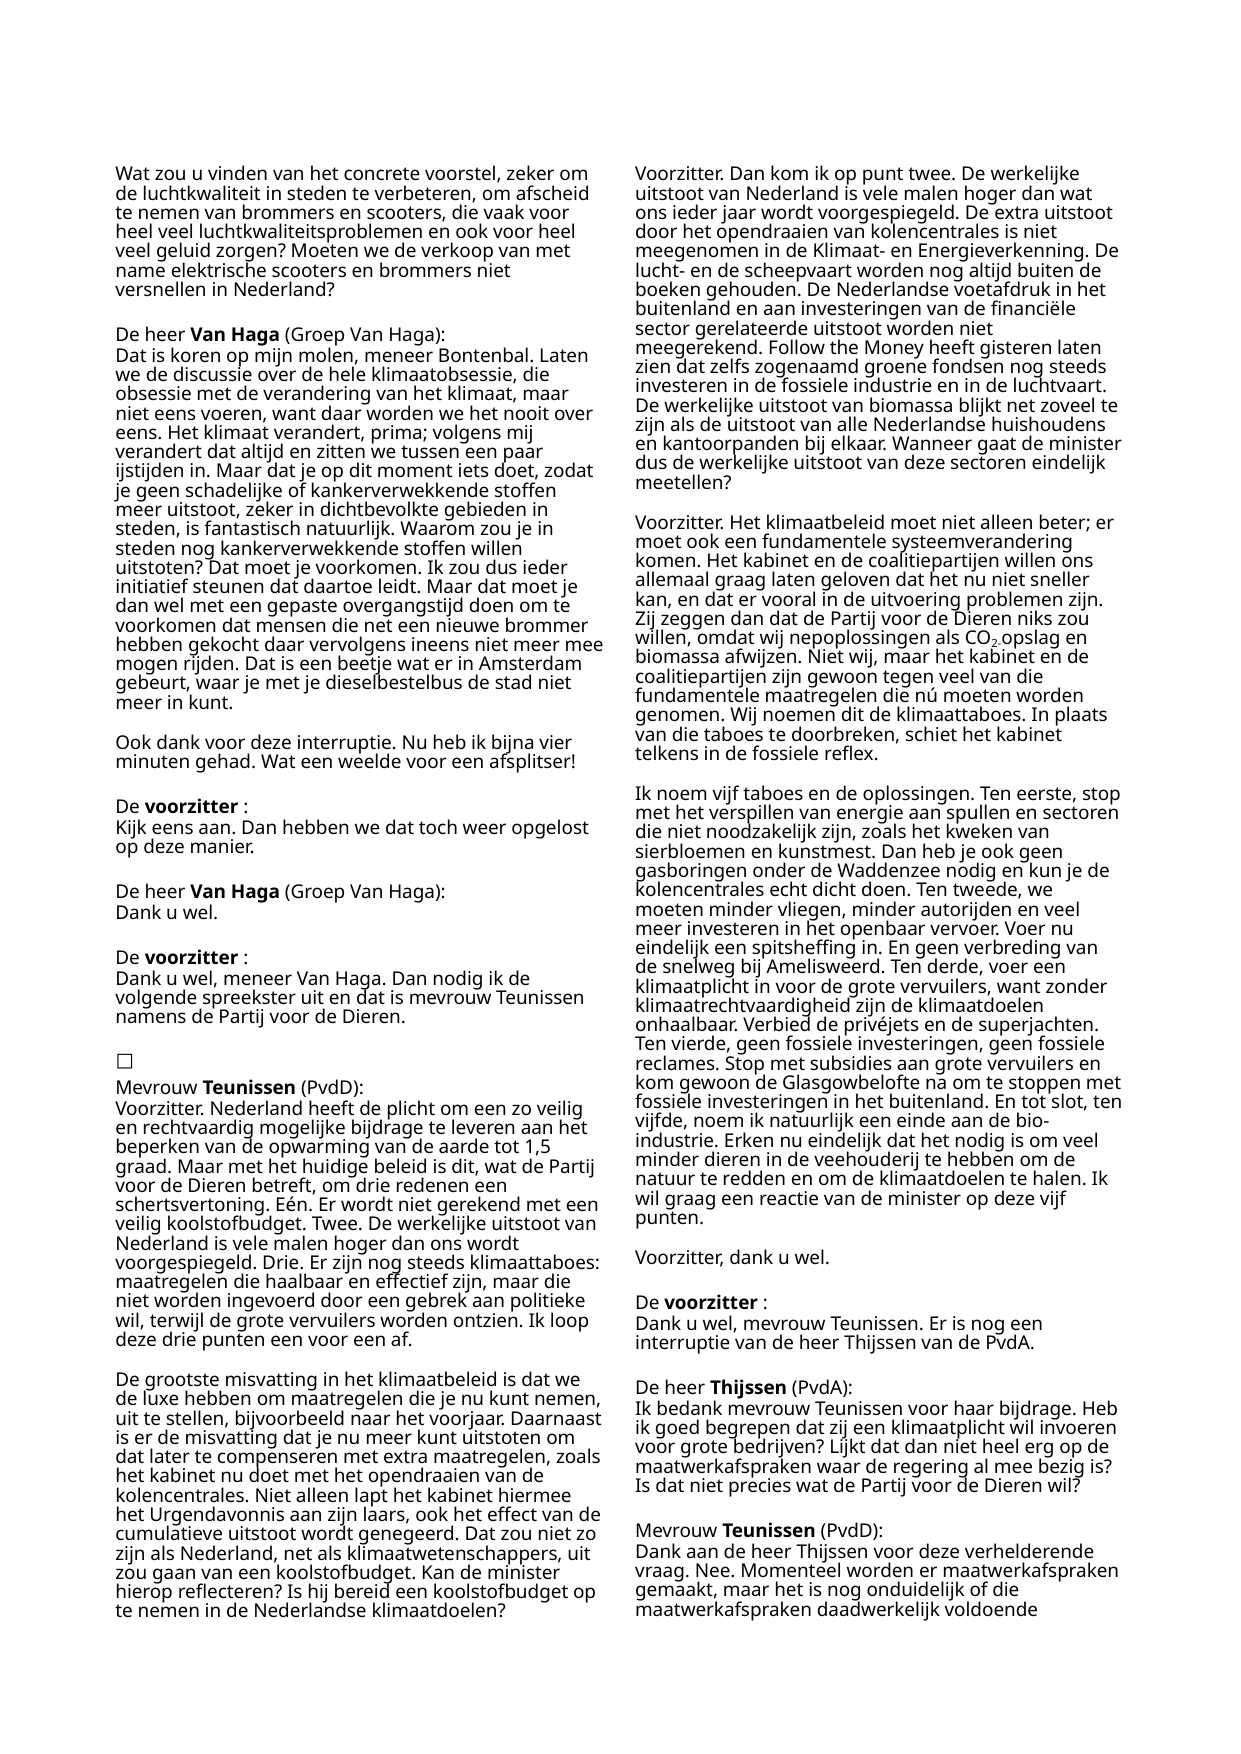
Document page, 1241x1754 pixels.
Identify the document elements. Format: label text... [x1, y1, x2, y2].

text De voorzitter : [635, 1289, 1125, 1315]
text De heer Van Haga (Groep Van Haga): [115, 878, 605, 904]
text De voorzitter : [115, 793, 605, 819]
text Ook dank voor deze interruptie. Nu heb ik bijna vier minuten gehad. Wat een weelde voor een afsplitser! [115, 734, 605, 772]
text De heer Van Haga (Groep Van Haga): [115, 321, 605, 347]
text Voorzitter. Het klimaatbeleid moet niet alleen beter; er moet ook een fundamentele systeemverandering komen. Het kabinet en de coalitiepartijen willen ons allemaal graag laten geloven dat het nu niet sneller kan, en dat er vooral in de uitvoering problemen zijn. Zij zeggen dan dat de Partij voor de Dieren niks zou willen, omdat wij nepoplossingen als CO2-opslag en biomassa afwijzen. Niet wij, maar het kabinet en de coalitiepartijen zijn gewoon tegen veel van die fundamentele maatregelen die nú moeten worden genomen. Wij noemen dit de klimaattaboes. In plaats van die taboes te doorbreken, schiet het kabinet telkens in de fossiele reflex. [635, 514, 1125, 764]
text Mevrouw Teunissen (PvdD): [115, 1074, 605, 1100]
text ⬜ [115, 1048, 605, 1074]
text Voorzitter. Nederland heeft de plicht om een zo veilig en rechtvaardig mogelijke bijdrage te leveren aan het beperken van de opwarming van de aarde tot 1,5 graad. Maar met het huidige beleid is dit, wat de Partij voor de Dieren betreft, om drie redenen een schertsvertoning. Eén. Er wordt niet gerekend met een veilig koolstofbudget. Twee. De werkelijke uitstoot van Nederland is vele malen hoger dan ons wordt voorgespiegeld. Drie. Er zijn nog steeds klimaattaboes: maatregelen die haalbaar en effectief zijn, maar die niet worden ingevoerd door een gebrek aan politieke wil, terwijl de grote vervuilers worden ontzien. Ik loop deze drie punten een voor een af. [115, 1100, 605, 1350]
text Kijk eens aan. Dan hebben we dat toch weer opgelost op deze manier. [115, 819, 605, 857]
text Dat is koren op mijn molen, meneer Bontenbal. Laten we de discussie over de hele klimaatobsessie, die obsessie met de verandering van het klimaat, maar niet eens voeren, want daar worden we het nooit over eens. Het klimaat verandert, prima; volgens mij verandert dat altijd en zitten we tussen een paar ijstijden in. Maar dat je op dit moment iets doet, zodat je geen schadelijke of kankerverwekkende stoffen meer uitstoot, zeker in dichtbevolkte gebieden in steden, is fantastisch natuurlijk. Waarom zou je in steden nog kankerverwekkende stoffen willen uitstoten? Dat moet je voorkomen. Ik zou dus ieder initiatief steunen dat daartoe leidt. Maar dat moet je dan wel met een gepaste overgangstijd doen om te voorkomen dat mensen die net een nieuwe brommer hebben gekocht daar vervolgens ineens niet meer mee mogen rijden. Dat is een beetje wat er in Amsterdam gebeurt, waar je met je dieselbestelbus de stad niet meer in kunt. [115, 347, 605, 713]
text Dank u wel, meneer Van Haga. Dan nodig ik de volgende spreekster uit en dat is mevrouw Teunissen namens de Partij voor de Dieren. [115, 970, 605, 1027]
text Mevrouw Teunissen (PvdD): [635, 1517, 1125, 1543]
text De heer Thijssen (PvdA): [635, 1374, 1125, 1400]
text De grootste misvatting in het klimaatbeleid is dat we de luxe hebben om maatregelen die je nu kunt nemen, uit te stellen, bijvoorbeeld naar het voorjaar. Daarnaast is er de misvatting dat je nu meer kunt uitstoten om dat later te compenseren met extra maatregelen, zoals het kabinet nu doet met het opendraaien van de kolencentrales. Niet alleen lapt het kabinet hiermee het Urgendavonnis aan zijn laars, ook het effect van de cumulatieve uitstoot wordt genegeerd. Dat zou niet zo zijn als Nederland, net als klimaatwetenschappers, uit zou gaan van een koolstofbudget. Kan de minister hierop reflecteren? Is hij bereid een koolstofbudget op te nemen in de Nederlandse klimaatdoelen? [115, 1371, 605, 1622]
text Dank aan de heer Thijssen voor deze verhelderende vraag. Nee. Momenteel worden er maatwerkafspraken gemaakt, maar het is nog onduidelijk of die maatwerkafspraken daadwerkelijk voldoende [635, 1543, 1125, 1620]
text Wat zou u vinden van het concrete voorstel, zeker om de luchtkwaliteit in steden te verbeteren, om afscheid te nemen van brommers en scooters, die vaak voor heel veel luchtkwaliteitsproblemen en ook voor heel veel geluid zorgen? Moeten we de verkoop van met name elektrische scooters en brommers niet versnellen in Nederland? [115, 165, 605, 300]
text Ik bedank mevrouw Teunissen voor haar bijdrage. Heb ik goed begrepen dat zij een klimaatplicht wil invoeren voor grote bedrijven? Lijkt dat dan niet heel erg op de maatwerkafspraken waar de regering al mee bezig is? Is dat niet precies wat de Partij voor de Dieren wil? [635, 1400, 1125, 1496]
text Voorzitter, dank u wel. [635, 1249, 1125, 1268]
text Dank u wel. [115, 904, 605, 923]
text Dank u wel, mevrouw Teunissen. Er is nog een interruptie van de heer Thijssen van de PvdA. [635, 1315, 1125, 1353]
text Voorzitter. Dan kom ik op punt twee. De werkelijke uitstoot van Nederland is vele malen hoger dan wat ons ieder jaar wordt voorgespiegeld. De extra uitstoot door het opendraaien van kolencentrales is niet meegenomen in de Klimaat- en Energieverkenning. De lucht- en de scheepvaart worden nog altijd buiten de boeken gehouden. De Nederlandse voetafdruk in het buitenland en aan investeringen van de financiële sector gerelateerde uitstoot worden niet meegerekend. Follow the Money heeft gisteren laten zien dat zelfs zogenaamd groene fondsen nog steeds investeren in de fossiele industrie en in de luchtvaart. De werkelijke uitstoot van biomassa blijkt net zoveel te zijn als de uitstoot van alle Nederlandse huishoudens en kantoorpanden bij elkaar. Wanneer gaat de minister dus de werkelijke uitstoot van deze sectoren eindelijk meetellen? [635, 165, 1125, 493]
text De voorzitter : [115, 944, 605, 970]
text Ik noem vijf taboes en de oplossingen. Ten eerste, stop met het verspillen van energie aan spullen en sectoren die niet noodzakelijk zijn, zoals het kweken van sierbloemen en kunstmest. Dan heb je ook geen gasboringen onder de Waddenzee nodig en kun je de kolencentrales echt dicht doen. Ten tweede, we moeten minder vliegen, minder autorijden en veel meer investeren in het openbaar vervoer. Voer nu eindelijk een spitsheffing in. En geen verbreding van de snelweg bij Amelisweerd. Ten derde, voer een klimaatplicht in voor de grote vervuilers, want zonder klimaatrechtvaardigheid zijn de klimaatdoelen onhaalbaar. Verbied de privéjets en de superjachten. Ten vierde, geen fossiele investeringen, geen fossiele reclames. Stop met subsidies aan grote vervuilers en kom gewoon de Glasgowbelofte na om te stoppen met fossiele investeringen in het buitenland. En tot slot, ten vijfde, noem ik natuurlijk een einde aan de bio-industrie. Erken nu eindelijk dat het nodig is om veel minder dieren in de veehouderij te hebben om de natuur te redden en om de klimaatdoelen te halen. Ik wil graag een reactie van de minister op deze vijf punten. [635, 785, 1125, 1228]
